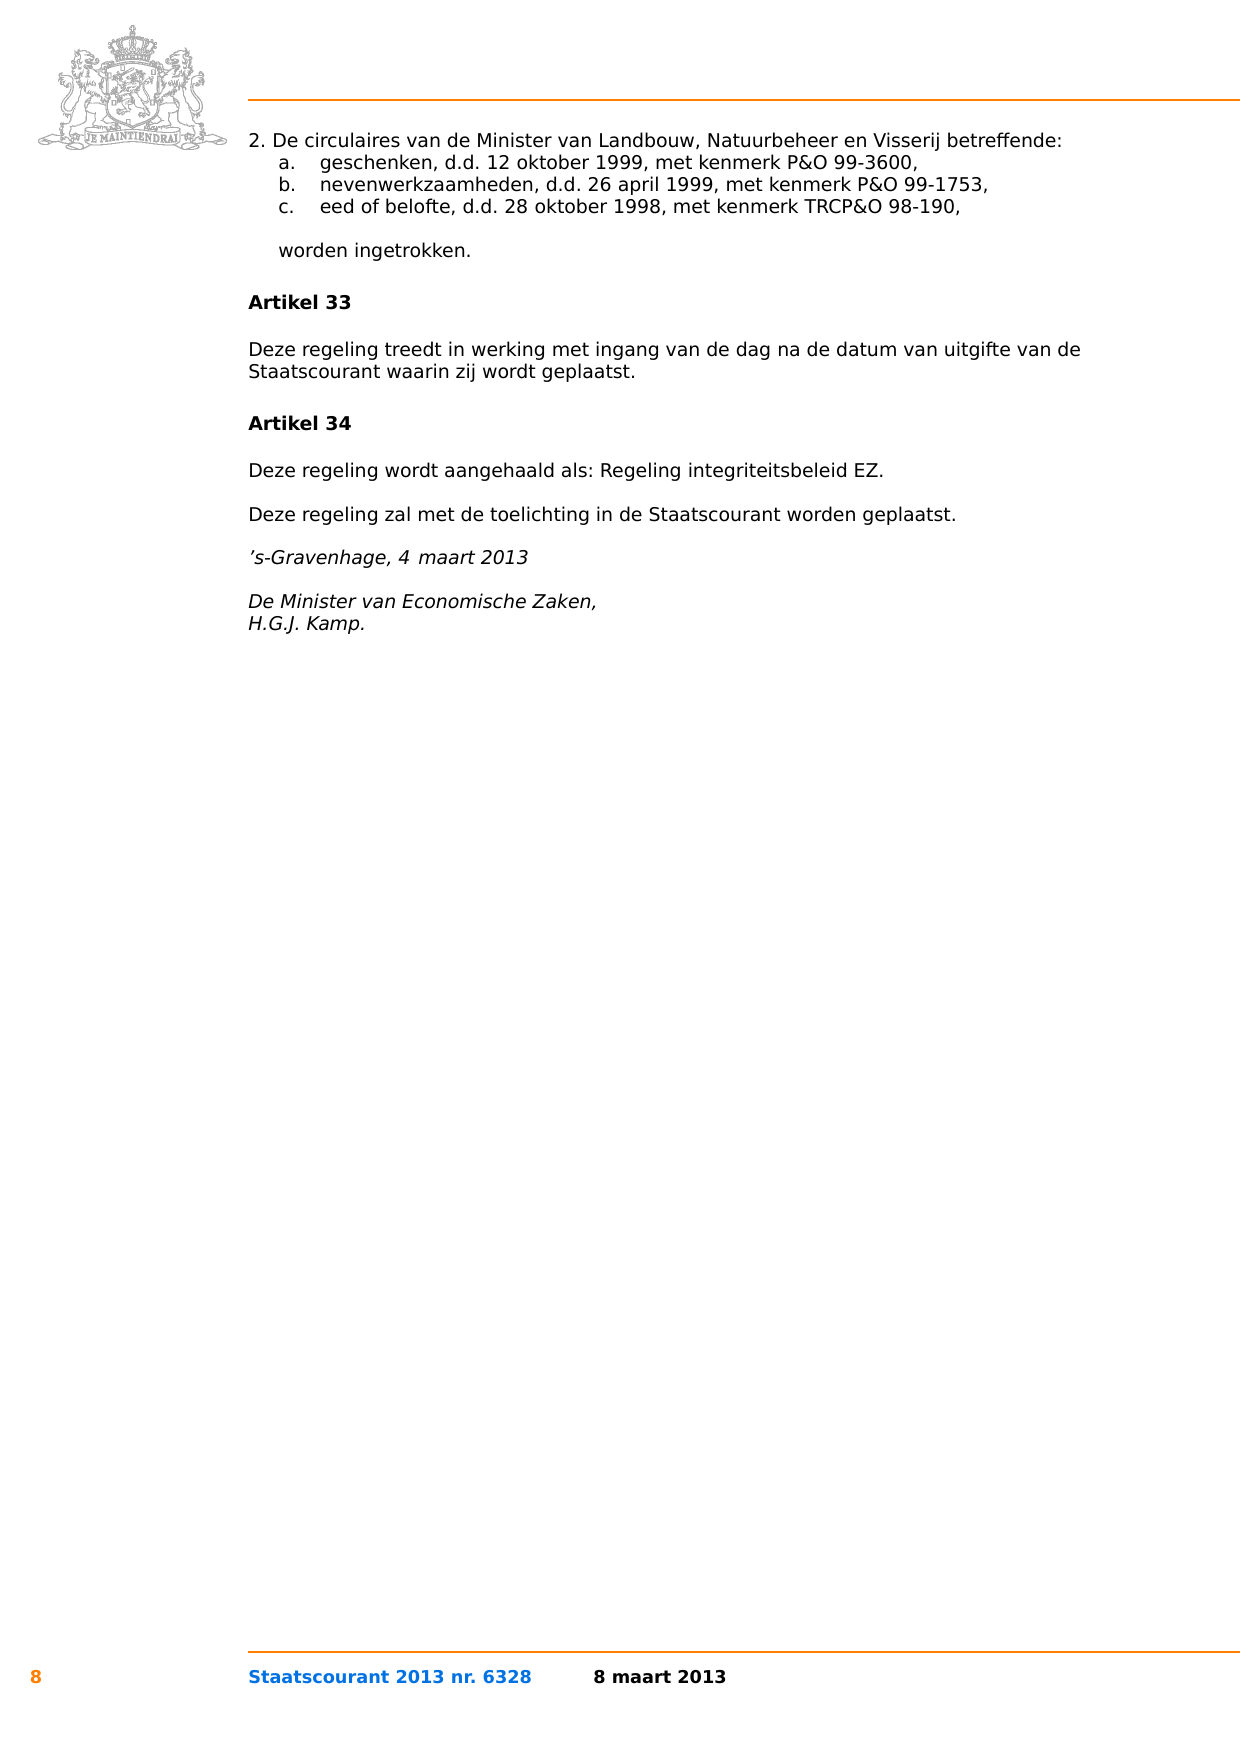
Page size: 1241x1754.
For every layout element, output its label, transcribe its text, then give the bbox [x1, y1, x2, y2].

text c. eed of belofte, d.d. 28 oktober 1998, met kenmerk TRCP&O 98-190, [278, 196, 1163, 218]
subtitle Artikel 34 [248, 413, 1163, 434]
text Deze regeling zal met de toelichting in de Staatscourant worden geplaatst. [248, 503, 1163, 525]
picture [38, 25, 227, 150]
text worden ingetrokken. [278, 240, 1163, 262]
subtitle Artikel 33 [248, 292, 1163, 314]
text b. nevenwerkzaamheden, d.d. 26 april 1999, met kenmerk P&O 99-1753, [278, 174, 1163, 196]
text De Minister van Economische Zaken, H.G.J. Kamp. [248, 591, 1163, 635]
text Deze regeling wordt aangehaald als: Regeling integriteitsbeleid EZ. [248, 459, 1163, 482]
text a. geschenken, d.d. 12 oktober 1999, met kenmerk P&O 99-3600, [278, 152, 1163, 174]
text 2. De circulaires van de Minister van Landbouw, Natuurbeheer en Visserij betreffende: [248, 130, 1163, 152]
text Deze regeling treedt in werking met ingang van de dag na de datum van uitgifte van de Staatscourant waarin zij wordt geplaatst. [248, 339, 1163, 383]
text ’s-Gravenhage, 4 maart 2013 [248, 547, 1163, 569]
